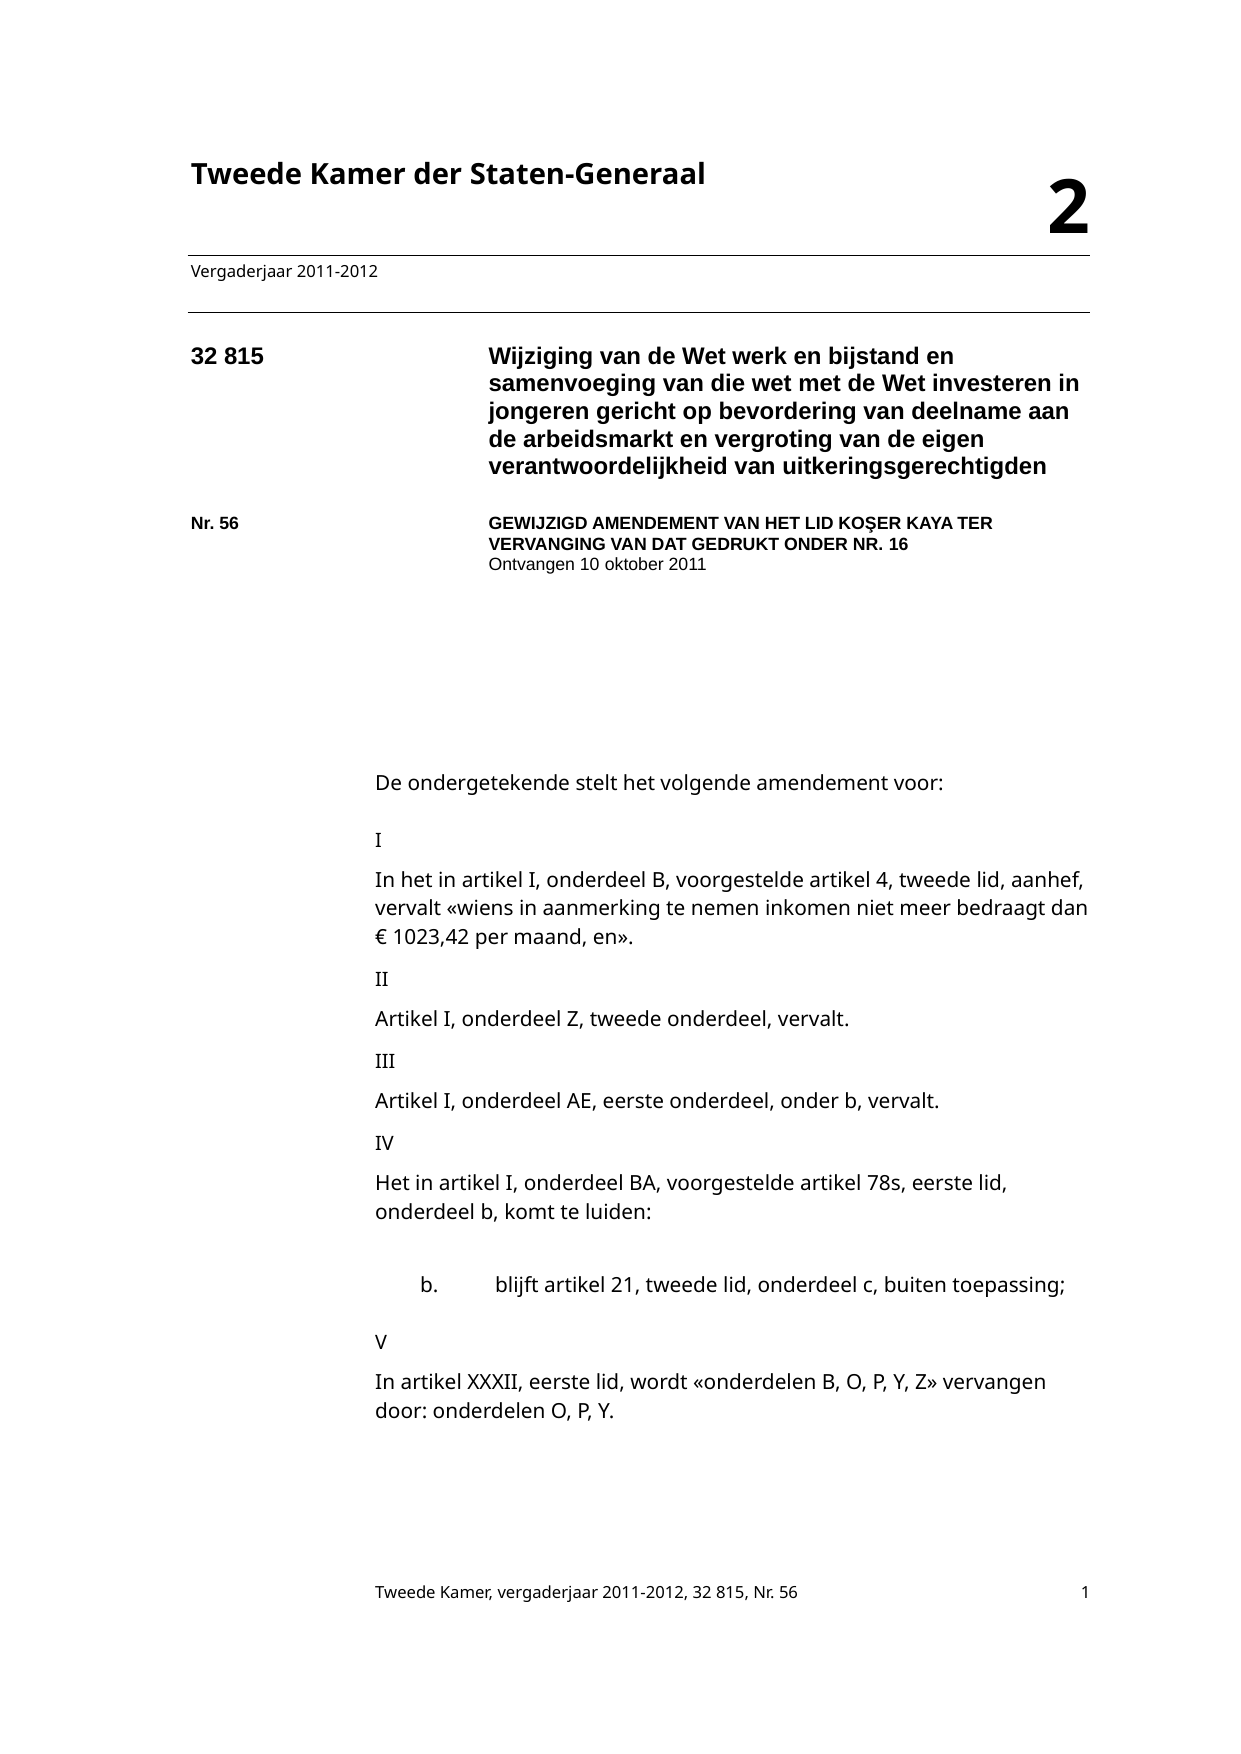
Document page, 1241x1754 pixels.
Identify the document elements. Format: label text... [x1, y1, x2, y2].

text Het in artikel I, onderdeel BA, voorgestelde artikel 78s, eerste lid, onderdeel b, komt te luiden: [375, 1168, 1090, 1225]
text In het in artikel I, onderdeel B, voorgestelde artikel 4, tweede lid, aanhef, vervalt «wiens in aanmerking te nemen inkomen niet meer bedraagt dan € 1023,42 per maand, en». [375, 865, 1090, 950]
table_cell Wijziging van de Wet werk en bijstand en samenvoeging van die wet met de Wet investeren in jongeren gericht op bevordering van deelname aan de arbeidsmarkt en vergroting van de eigen verantwoordelijkheid van uitkeringsgerechtigden [485, 339, 1090, 510]
table_cell [485, 313, 1090, 339]
text III [375, 1047, 1090, 1074]
list blijft artikel 21, tweede lid, onderdeel c, buiten toepassing; [420, 1270, 1090, 1299]
table_cell [188, 313, 485, 339]
text Artikel I, onderdeel AE, eerste onderdeel, onder b, vervalt. [375, 1086, 1090, 1114]
table_header Tweede Kamer der Staten-Generaal [188, 150, 909, 255]
table_cell GEWIJZIGD AMENDEMENT VAN HET LID KOŞER KAYA TER VERVANGING VAN DAT GEDRUKT ONDER NR. 16 Ontvangen 10 oktober 2011 [485, 510, 1090, 649]
text IV [375, 1129, 1090, 1157]
table_cell Vergaderjaar 2011-2012 [188, 256, 485, 312]
text In artikel XXXII, eerste lid, wordt «onderdelen B, O, P, Y, Z» vervangen door: onderdelen O, P, Y. [375, 1367, 1090, 1424]
text Artikel I, onderdeel Z, tweede onderdeel, vervalt. [375, 1004, 1090, 1032]
table_cell Nr. 56 [188, 510, 485, 649]
text II [375, 965, 1090, 992]
text De ondergetekende stelt het volgende amendement voor: [375, 768, 1090, 796]
table_cell 32 815 [188, 339, 485, 510]
text I [375, 826, 1090, 853]
table_cell [485, 256, 1090, 312]
text V [375, 1329, 1090, 1356]
table_header 2 [910, 150, 1090, 255]
